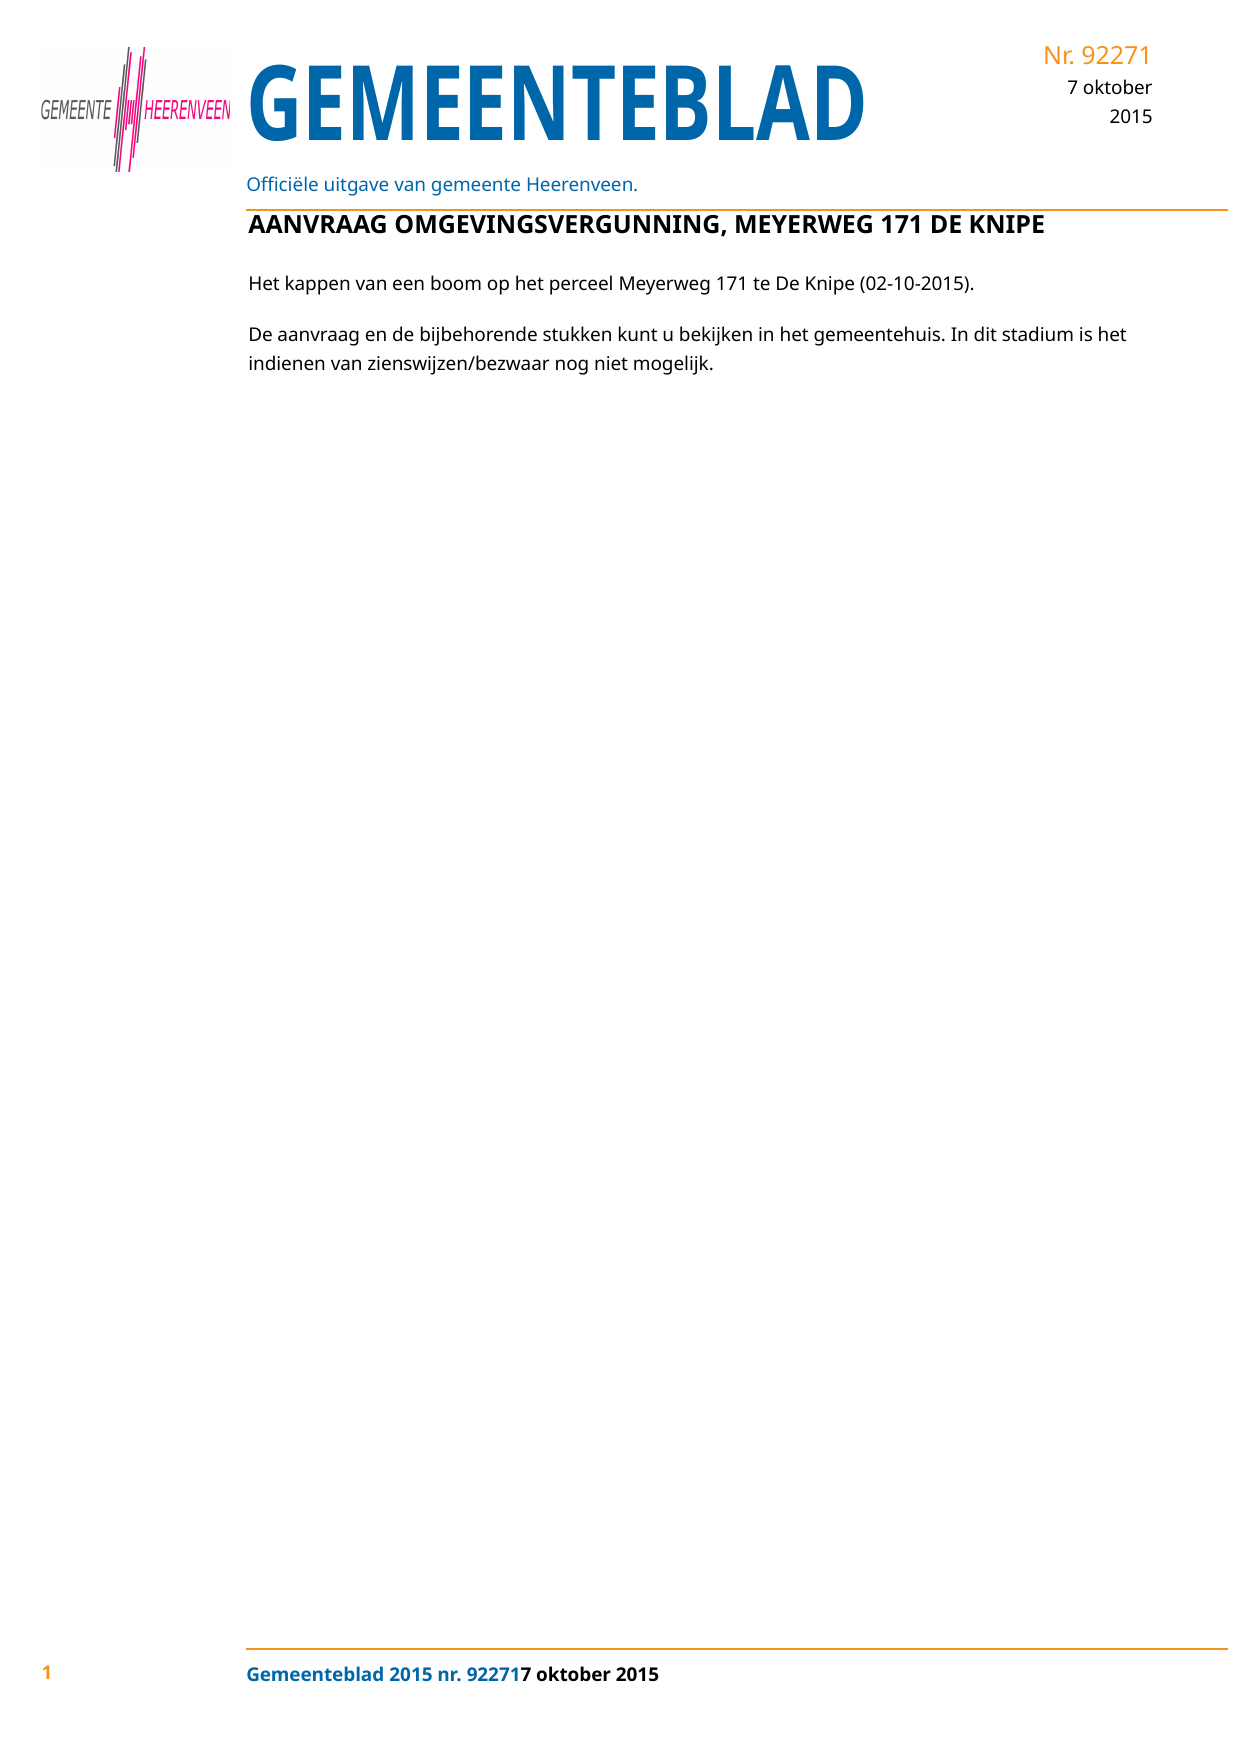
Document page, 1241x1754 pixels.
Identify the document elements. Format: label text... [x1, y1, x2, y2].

text AANVRAAG OMGEVINGSVERGUNNING, MEYERWEG 171 DE KNIPE [248, 211, 1152, 241]
text Het kappen van een boom op het perceel Meyerweg 171 te De Knipe (02-10-2015). [248, 270, 1152, 296]
text De aanvraag en de bijbehorende stukken kunt u bekijken in het gemeentehuis. In dit stadium is het indienen van zienswijzen/bezwaar nog niet mogelijk. [248, 321, 1152, 376]
picture [41, 47, 231, 172]
